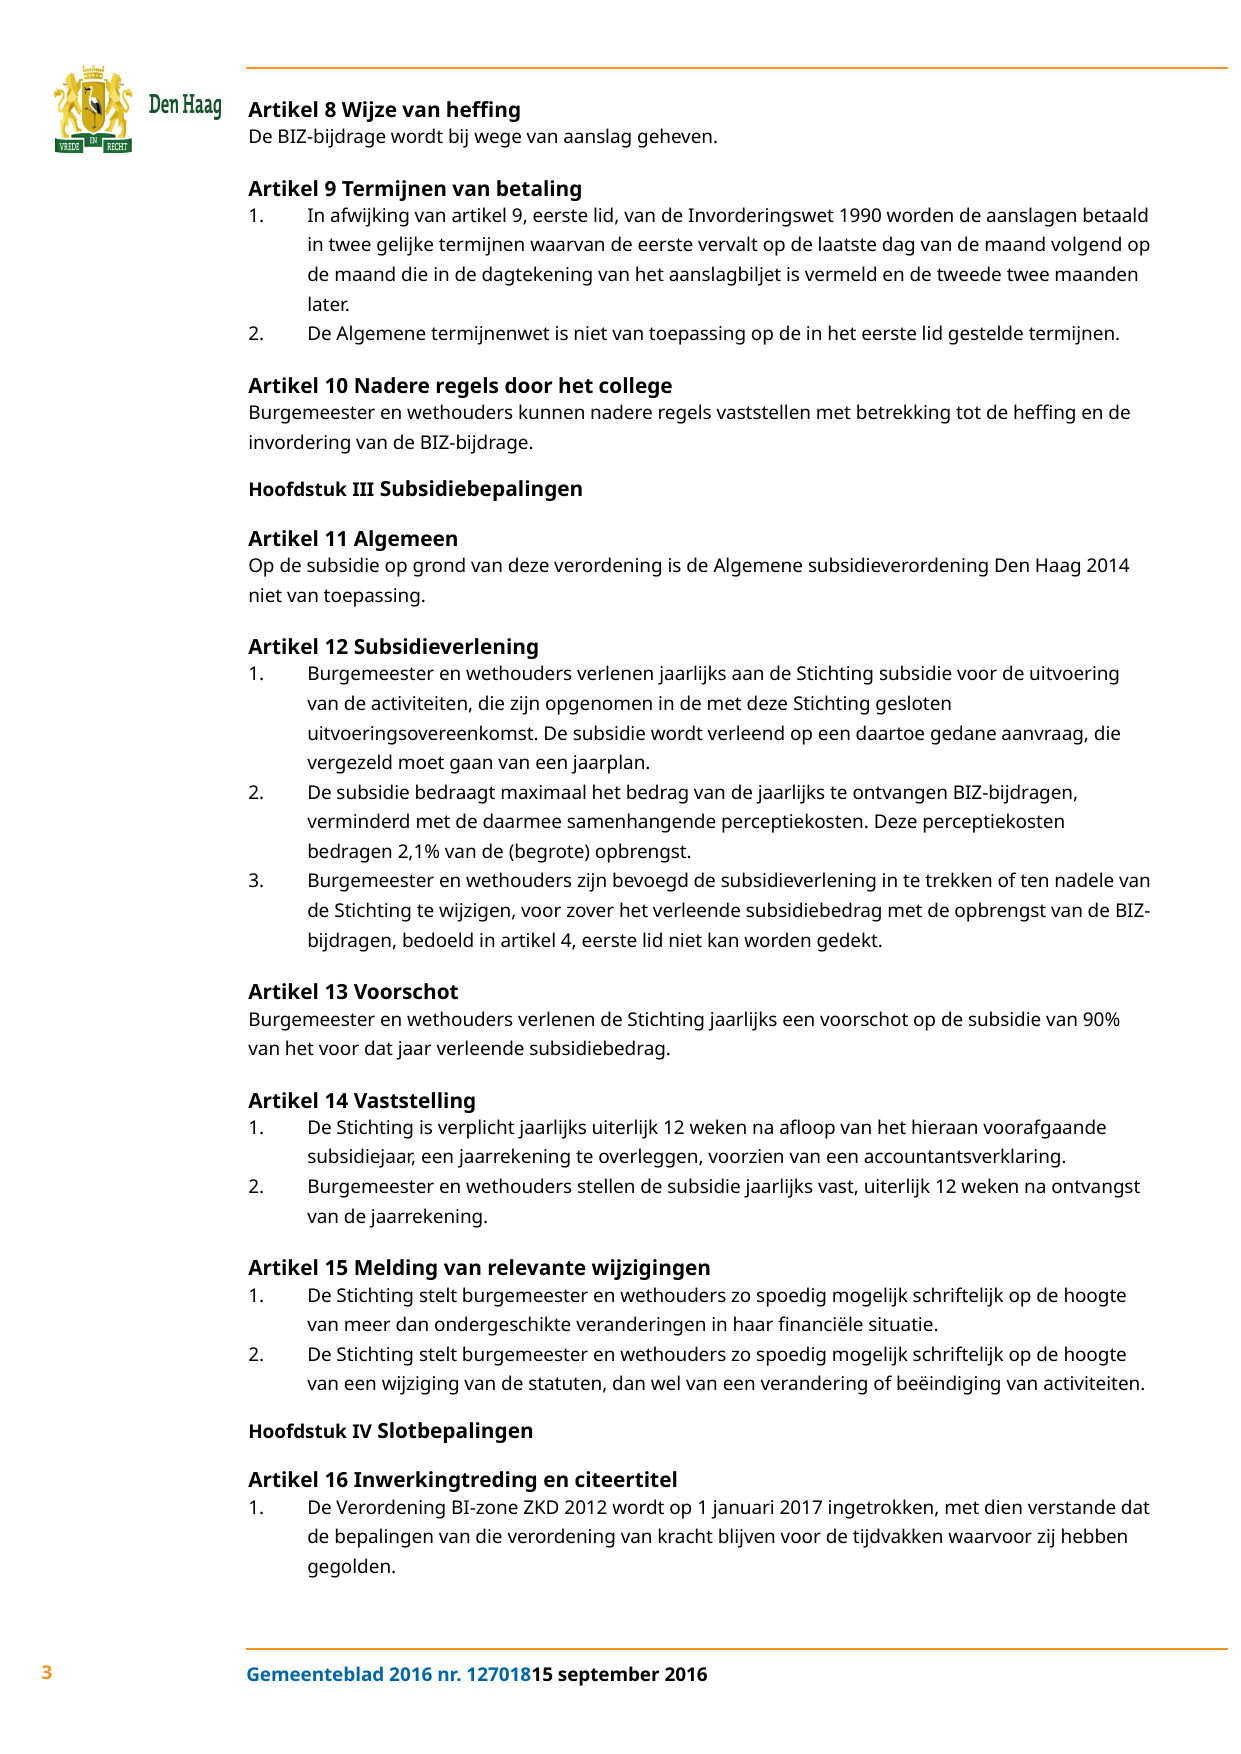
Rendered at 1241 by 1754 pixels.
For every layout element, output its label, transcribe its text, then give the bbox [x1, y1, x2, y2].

text Artikel 9 Termijnen van betaling [248, 174, 1152, 202]
text Burgemeester en wethouders kunnen nadere regels vaststellen met betrekking tot de heffing en de invordering van de BIZ-bijdrage. [248, 399, 1152, 454]
text Artikel 16 Inwerkingtreding en citeertitel [248, 1465, 1152, 1494]
text Artikel 12 Subsidieverlening [248, 632, 1152, 661]
list Burgemeester en wethouders zijn bevoegd de subsidieverlening in te trekken of ten nadele van de Stichting te wijzigen, voor zover het verleende subsidiebedrag met de opbrengst van de BIZ-bijdragen, bedoeld in artikel 4, eerste lid niet kan worden gedekt. [248, 868, 1152, 953]
text Artikel 15 Melding van relevante wijzigingen [248, 1253, 1152, 1282]
text Artikel 8 Wijze van heffing [248, 95, 1152, 123]
text Artikel 13 Voorschot [248, 977, 1152, 1006]
list De Stichting is verplicht jaarlijks uiterlijk 12 weken na afloop van het hieraan voorafgaande subsidiejaar, een jaarrekening te overleggen, voorzien van een accountantsverklaring. [248, 1114, 1152, 1169]
list De Verordening BI-zone ZKD 2012 wordt op 1 januari 2017 ingetrokken, met dien verstande dat de bepalingen van die verordening van kracht blijven voor de tijdvakken waarvoor zij hebben gegolden. [248, 1494, 1152, 1579]
text De BIZ-bijdrage wordt bij wege van aanslag geheven. [248, 123, 1152, 149]
text Op de subsidie op grond van deze verordening is de Algemene subsidieverordening Den Haag 2014 niet van toepassing. [248, 552, 1152, 607]
list Burgemeester en wethouders stellen de subsidie jaarlijks vast, uiterlijk 12 weken na ontvangst van de jaarrekening. [248, 1173, 1152, 1229]
text Artikel 11 Algemeen [248, 524, 1152, 552]
text Artikel 10 Nadere regels door het college [248, 371, 1152, 399]
list Burgemeester en wethouders verlenen jaarlijks aan de Stichting subsidie voor de uitvoering van de activiteiten, die zijn opgenomen in de met deze Stichting gesloten uitvoeringsovereenkomst. De subsidie wordt verleend op een daartoe gedane aanvraag, die vergezeld moet gaan van een jaarplan. [248, 661, 1152, 775]
list De Algemene termijnenwet is niet van toepassing op de in het eerste lid gestelde termijnen. [248, 320, 1152, 346]
text Hoofdstuk IV Slotbepalingen [248, 1416, 1152, 1444]
text Burgemeester en wethouders verlenen de Stichting jaarlijks een voorschot op de subsidie van 90% van het voor dat jaar verleende subsidiebedrag. [248, 1006, 1152, 1061]
list In afwijking van artikel 9, eerste lid, van de Invorderingswet 1990 worden de aanslagen betaald in twee gelijke termijnen waarvan de eerste vervalt op de laatste dag van de maand volgend op de maand die in de dagtekening van het aanslagbiljet is vermeld en de tweede twee maanden later. [248, 202, 1152, 317]
list De Stichting stelt burgemeester en wethouders zo spoedig mogelijk schriftelijk op de hoogte van meer dan ondergeschikte veranderingen in haar financiële situatie. [248, 1282, 1152, 1337]
text Artikel 14 Vaststelling [248, 1086, 1152, 1114]
text Hoofdstuk III Subsidiebepalingen [248, 474, 1152, 503]
list De subsidie bedraagt maximaal het bedrag van de jaarlijks te ontvangen BIZ-bijdragen, verminderd met de daarmee samenhangende perceptiekosten. Deze perceptiekosten bedragen 2,1% van de (begrote) opbrengst. [248, 779, 1152, 864]
picture [41, 47, 231, 172]
list De Stichting stelt burgemeester en wethouders zo spoedig mogelijk schriftelijk op de hoogte van een wijziging van de statuten, dan wel van een verandering of beëindiging van activiteiten. [248, 1341, 1152, 1396]
